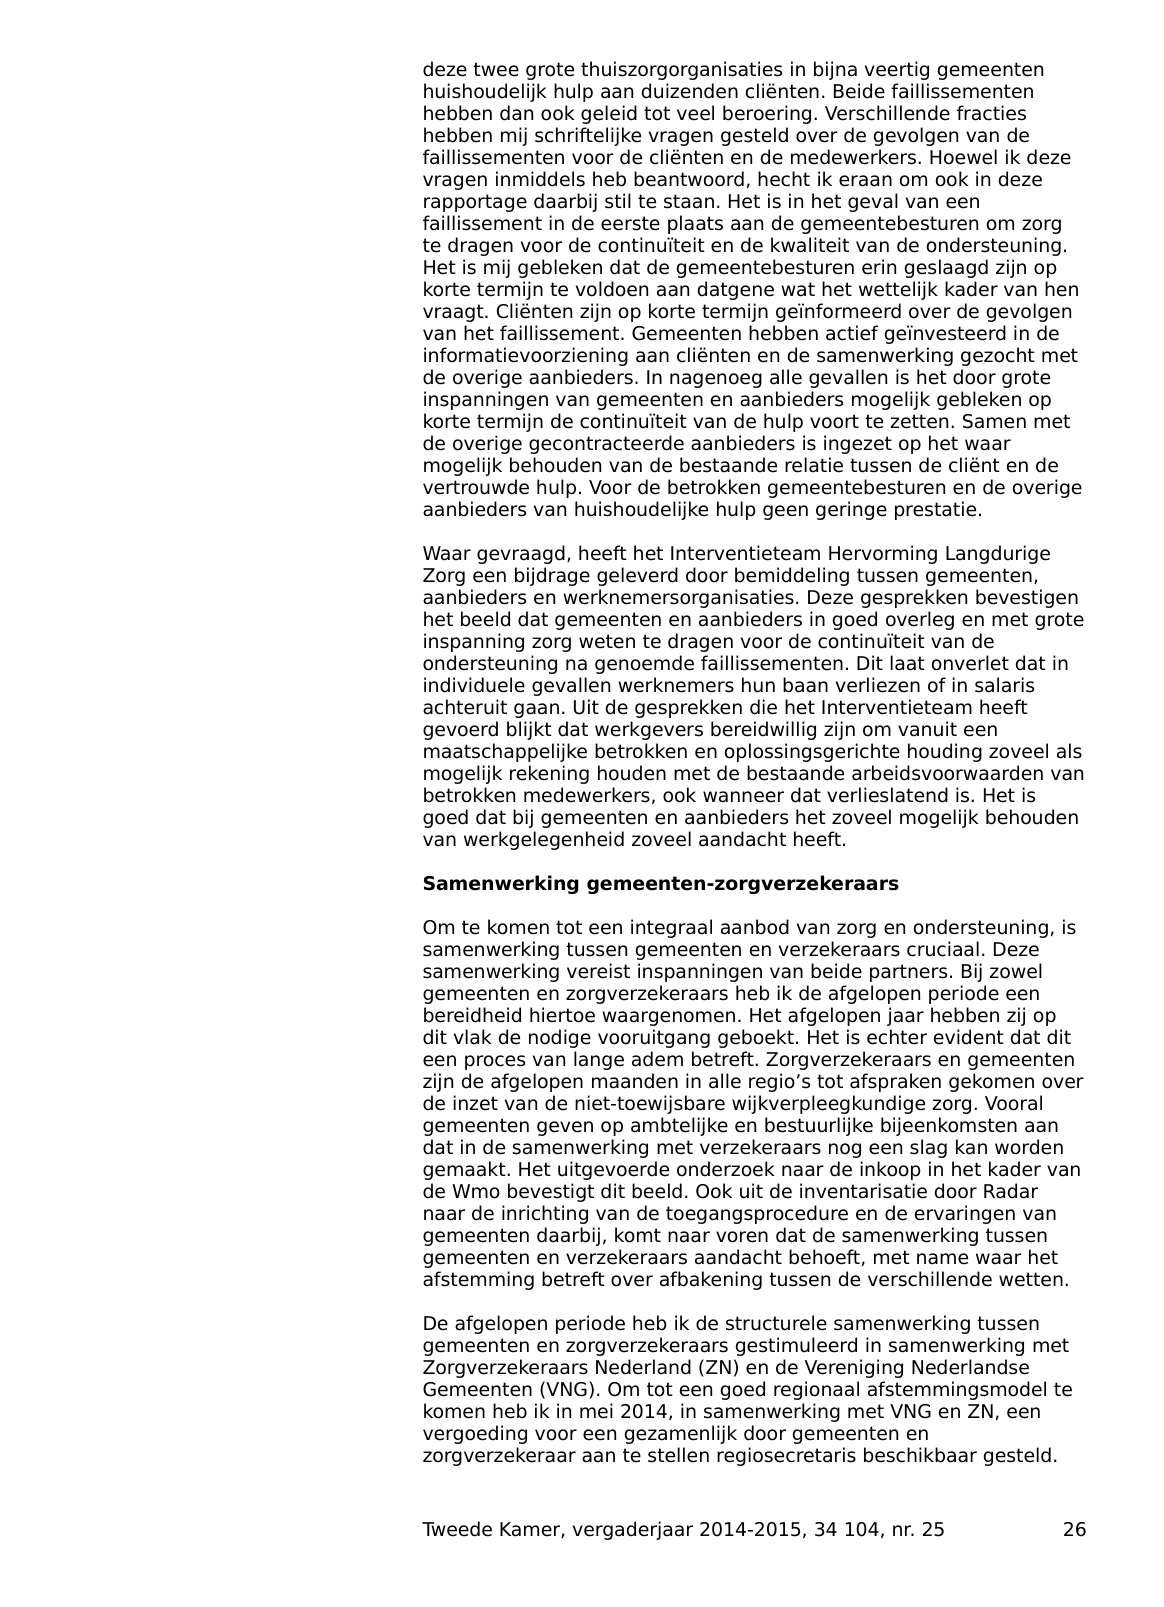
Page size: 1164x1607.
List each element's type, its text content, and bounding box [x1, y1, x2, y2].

text Waar gevraagd, heeft het Interventieteam Hervorming Langdurige Zorg een bijdrage geleverd door bemiddeling tussen gemeenten, aanbieders en werknemersorganisaties. Deze gesprekken bevestigen het beeld dat gemeenten en aanbieders in goed overleg en met grote inspanning zorg weten te dragen voor de continuïteit van de ondersteuning na genoemde faillissementen. Dit laat onverlet dat in individuele gevallen werknemers hun baan verliezen of in salaris achteruit gaan. Uit de gesprekken die het Interventieteam heeft gevoerd blijkt dat werkgevers bereidwillig zijn om vanuit een maatschappelijke betrokken en oplossingsgerichte houding zoveel als mogelijk rekening houden met de bestaande arbeidsvoorwaarden van betrokken medewerkers, ook wanneer dat verlieslatend is. Het is goed dat bij gemeenten en aanbieders het zoveel mogelijk behouden van werkgelegenheid zoveel aandacht heeft. [422, 543, 1087, 851]
text De afgelopen periode heb ik de structurele samenwerking tussen gemeenten en zorgverzekeraars gestimuleerd in samenwerking met Zorgverzekeraars Nederland (ZN) en de Vereniging Nederlandse Gemeenten (VNG). Om tot een goed regionaal afstemmingsmodel te komen heb ik in mei 2014, in samenwerking met VNG en ZN, een vergoeding voor een gezamenlijk door gemeenten en zorgverzekeraar aan te stellen regiosecretaris beschikbaar gesteld. [422, 1313, 1087, 1467]
subtitle Samenwerking gemeenten-zorgverzekeraars [422, 873, 1087, 895]
text Om te komen tot een integraal aanbod van zorg en ondersteuning, is samenwerking tussen gemeenten en verzekeraars cruciaal. Deze samenwerking vereist inspanningen van beide partners. Bij zowel gemeenten en zorgverzekeraars heb ik de afgelopen periode een bereidheid hiertoe waargenomen. Het afgelopen jaar hebben zij op dit vlak de nodige vooruitgang geboekt. Het is echter evident dat dit een proces van lange adem betreft. Zorgverzekeraars en gemeenten zijn de afgelopen maanden in alle regio’s tot afspraken gekomen over de inzet van de niet-toewijsbare wijkverpleegkundige zorg. Vooral gemeenten geven op ambtelijke en bestuurlijke bijeenkomsten aan dat in de samenwerking met verzekeraars nog een slag kan worden gemaakt. Het uitgevoerde onderzoek naar de inkoop in het kader van de Wmo bevestigt dit beeld. Ook uit de inventarisatie door Radar naar de inrichting van de toegangsprocedure en de ervaringen van gemeenten daarbij, komt naar voren dat de samenwerking tussen gemeenten en verzekeraars aandacht behoeft, met name waar het afstemming betreft over afbakening tussen de verschillende wetten. [422, 917, 1087, 1291]
text deze twee grote thuiszorgorganisaties in bijna veertig gemeenten huishoudelijk hulp aan duizenden cliënten. Beide faillissementen hebben dan ook geleid tot veel beroering. Verschillende fracties hebben mij schriftelijke vragen gesteld over de gevolgen van de faillissementen voor de cliënten en de medewerkers. Hoewel ik deze vragen inmiddels heb beantwoord, hecht ik eraan om ook in deze rapportage daarbij stil te staan. Het is in het geval van een faillissement in de eerste plaats aan de gemeentebesturen om zorg te dragen voor de continuïteit en de kwaliteit van de ondersteuning. Het is mij gebleken dat de gemeentebesturen erin geslaagd zijn op korte termijn te voldoen aan datgene wat het wettelijk kader van hen vraagt. Cliënten zijn op korte termijn geïnformeerd over de gevolgen van het faillissement. Gemeenten hebben actief geïnvesteerd in de informatievoorziening aan cliënten en de samenwerking gezocht met de overige aanbieders. In nagenoeg alle gevallen is het door grote inspanningen van gemeenten en aanbieders mogelijk gebleken op korte termijn de continuïteit van de hulp voort te zetten. Samen met de overige gecontracteerde aanbieders is ingezet op het waar mogelijk behouden van de bestaande relatie tussen de cliënt en de vertrouwde hulp. Voor de betrokken gemeentebesturen en de overige aanbieders van huishoudelijke hulp geen geringe prestatie. [422, 59, 1087, 521]
